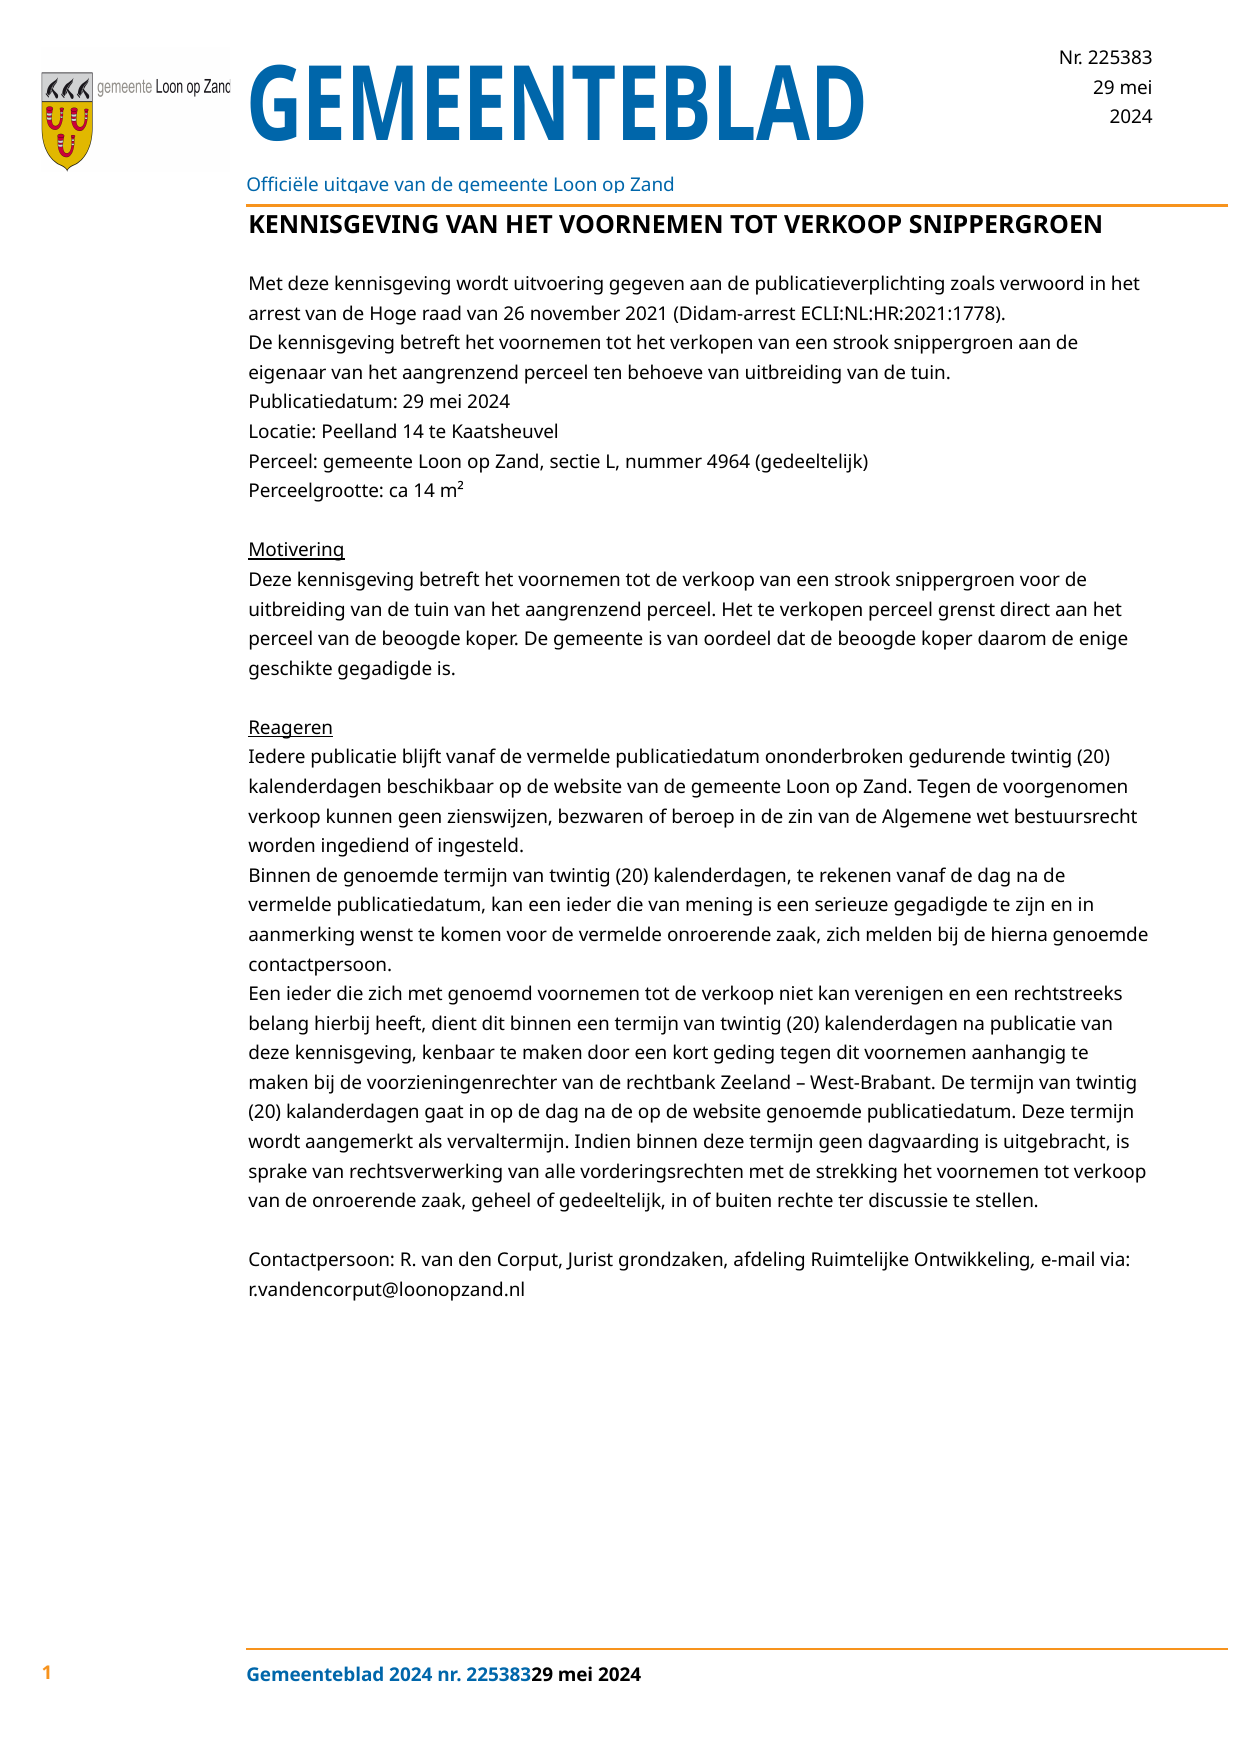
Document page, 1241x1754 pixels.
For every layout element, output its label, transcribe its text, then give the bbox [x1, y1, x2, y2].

text De kennisgeving betreft het voornemen tot het verkopen van een strook snippergroen aan de eigenaar van het aangrenzend perceel ten behoeve van uitbreiding van de tuin. [248, 329, 1152, 385]
text Iedere publicatie blijft vanaf de vermelde publicatiedatum ononderbroken gedurende twintig (20) kalenderdagen beschikbaar op de website van de gemeente Loon op Zand. Tegen de voorgenomen verkoop kunnen geen zienswijzen, bezwaren of beroep in de zin van de Algemene wet bestuursrecht worden ingediend of ingesteld. [248, 744, 1152, 858]
text KENNISGEVING VAN HET VOORNEMEN TOT VERKOOP SNIPPERGROEN [248, 207, 1152, 241]
text Binnen de genoemde termijn van twintig (20) kalenderdagen, te rekenen vanaf de dag na de vermelde publicatiedatum, kan een ieder die van mening is een serieuze gegadigde te zijn en in aanmerking wenst te komen voor de vermelde onroerende zaak, zich melden bij de hierna genoemde contactpersoon. [248, 862, 1152, 976]
text Reageren [248, 714, 1152, 740]
text Deze kennisgeving betreft het voornemen tot de verkoop van een strook snippergroen voor de uitbreiding van de tuin van het aangrenzend perceel. Het te verkopen perceel grenst direct aan het perceel van de beoogde koper. De gemeente is van oordeel dat de beoogde koper daarom de enige geschikte gegadigde is. [248, 566, 1152, 681]
text Contactpersoon: R. van den Corput, Jurist grondzaken, afdeling Ruimtelijke Ontwikkeling, e-mail via: r.vandencorput@loonopzand.nl [248, 1247, 1152, 1302]
text Een ieder die zich met genoemd voornemen tot de verkoop niet kan verenigen en een rechtstreeks belang hierbij heeft, dient dit binnen een termijn van twintig (20) kalenderdagen na publicatie van deze kennisgeving, kenbaar te maken door een kort geding tegen dit voornemen aanhangig te maken bij de voorzieningenrechter van de rechtbank Zeeland – West-Brabant. De termijn van twintig (20) kalanderdagen gaat in op de dag na de op de website genoemde publicatiedatum. Deze termijn wordt aangemerkt als vervaltermijn. Indien binnen deze termijn geen dagvaarding is uitgebracht, is sprake van rechtsverwerking van alle vorderingsrechten met de strekking het voornemen tot verkoop van de onroerende zaak, geheel of gedeeltelijk, in of buiten rechte ter discussie te stellen. [248, 980, 1152, 1213]
picture [41, 47, 231, 172]
text Perceel: gemeente Loon op Zand, sectie L, nummer 4964 (gedeeltelijk) [248, 448, 1152, 473]
text Locatie: Peelland 14 te Kaatsheuvel [248, 418, 1152, 444]
text Motivering [248, 537, 1152, 562]
text Publicatiedatum: 29 mei 2024 [248, 389, 1152, 414]
text Perceelgrootte: ca 14 m² [248, 477, 1152, 503]
text Met deze kennisgeving wordt uitvoering gegeven aan de publicatieverplichting zoals verwoord in het arrest van de Hoge raad van 26 november 2021 (Didam-arrest ECLI:NL:HR:2021:1778). [248, 270, 1152, 326]
